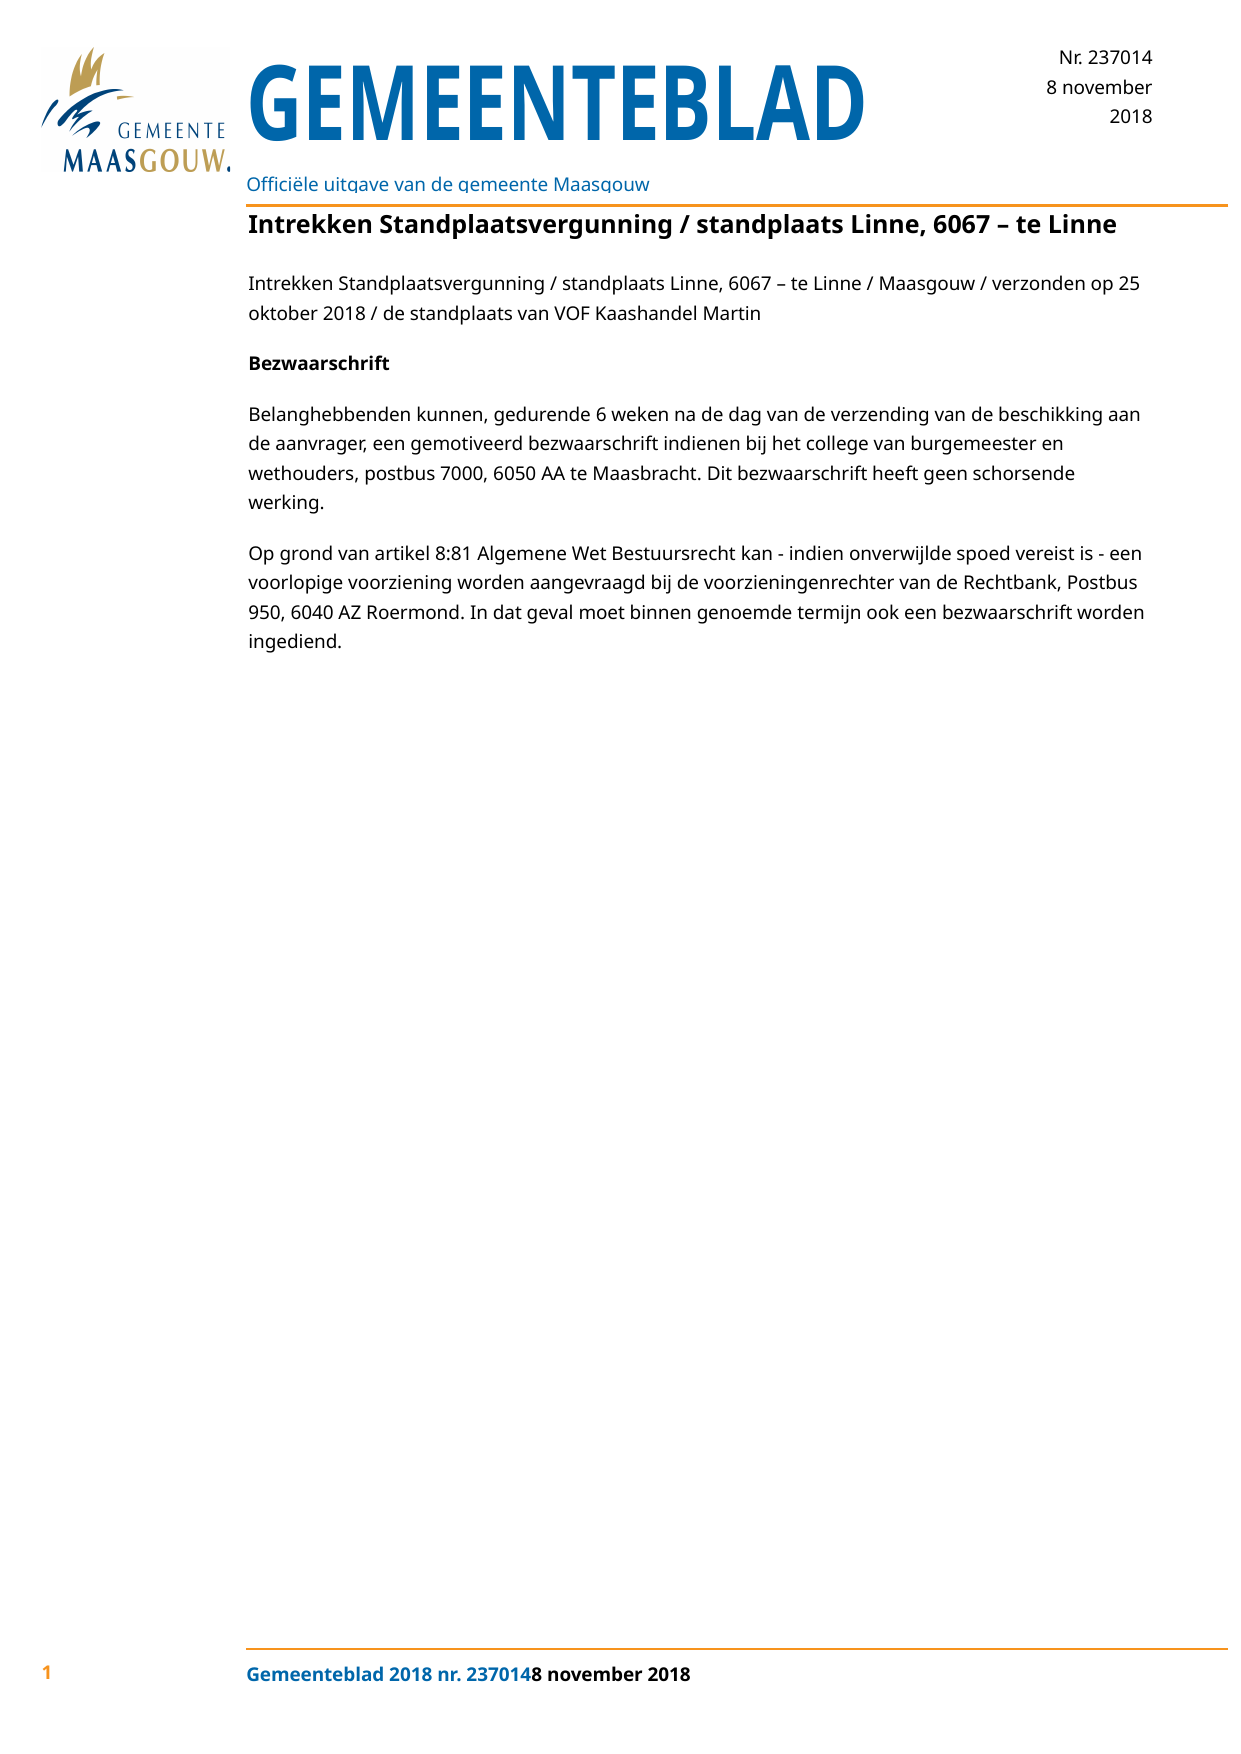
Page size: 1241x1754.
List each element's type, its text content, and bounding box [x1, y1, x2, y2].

text Belanghebbenden kunnen, gedurende 6 weken na de dag van de verzending van de beschikking aan de aanvrager, een gemotiveerd bezwaarschrift indienen bij het college van burgemeester en wethouders, postbus 7000, 6050 AA te Maasbracht. Dit bezwaarschrift heeft geen schorsende werking. [248, 401, 1152, 515]
text Bezwaarschrift [248, 350, 1152, 376]
picture [41, 47, 231, 172]
text Intrekken Standplaatsvergunning / standplaats Linne, 6067 – te Linne [248, 207, 1152, 241]
text Intrekken Standplaatsvergunning / standplaats Linne, 6067 – te Linne / Maasgouw / verzonden op 25 oktober 2018 / de standplaats van VOF Kaashandel Martin [248, 270, 1152, 326]
text Op grond van artikel 8:81 Algemene Wet Bestuursrecht kan - indien onverwijlde spoed vereist is - een voorlopige voorziening worden aangevraagd bij de voorzieningenrechter van de Rechtbank, Postbus 950, 6040 AZ Roermond. In dat geval moet binnen genoemde termijn ook een bezwaarschrift worden ingediend. [248, 540, 1152, 654]
